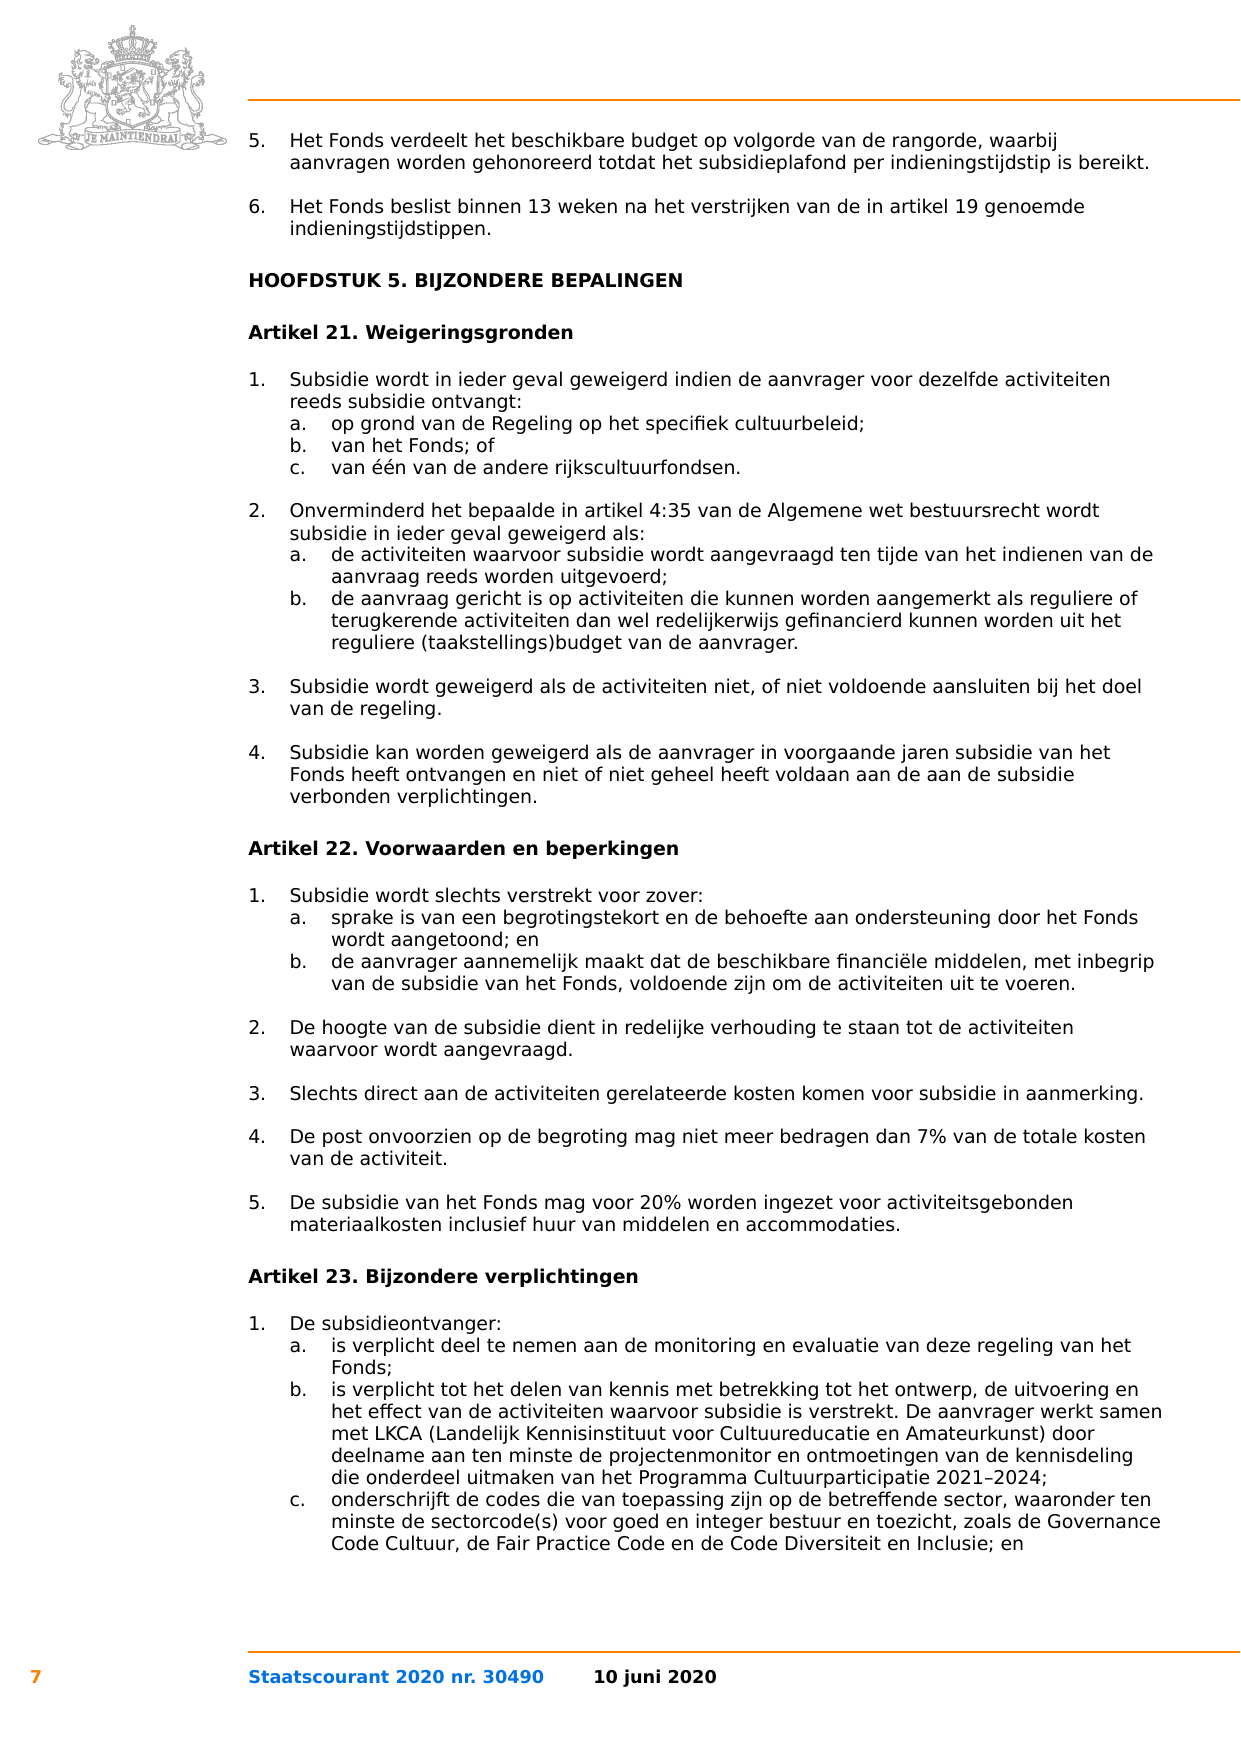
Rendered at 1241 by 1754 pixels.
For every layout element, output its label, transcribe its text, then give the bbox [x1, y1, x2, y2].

text 5. De subsidie van het Fonds mag voor 20% worden ingezet voor activiteitsgebonden materiaalkosten inclusief huur van middelen en accommodaties. [248, 1192, 1163, 1236]
subtitle Artikel 21. Weigeringsgronden [248, 322, 1163, 344]
text 4. De post onvoorzien op de begroting mag niet meer bedragen dan 7% van de totale kosten van de activiteit. [248, 1126, 1163, 1170]
text b. is verplicht tot het delen van kennis met betrekking tot het ontwerp, de uitvoering en het effect van de activiteiten waarvoor subsidie is verstrekt. De aanvrager werkt samen met LKCA (Landelijk Kennisinstituut voor Cultuureducatie en Amateurkunst) door deelname aan ten minste de projectenmonitor en ontmoetingen van de kennisdeling die onderdeel uitmaken van het Programma Cultuurparticipatie 2021–2024; [289, 1379, 1163, 1489]
subtitle HOOFDSTUK 5. BIJZONDERE BEPALINGEN [248, 270, 1163, 292]
text a. op grond van de Regeling op het specifiek cultuurbeleid; [289, 413, 1163, 434]
text 3. Slechts direct aan de activiteiten gerelateerde kosten komen voor subsidie in aanmerking. [248, 1082, 1163, 1104]
text 6. Het Fonds beslist binnen 13 weken na het verstrijken van de in artikel 19 genoemde indieningstijdstippen. [248, 196, 1163, 240]
text c. onderschrijft de codes die van toepassing zijn op de betreffende sector, waaronder ten minste de sectorcode(s) voor goed en integer bestuur en toezicht, zoals de Governance Code Cultuur, de Fair Practice Code en de Code Diversiteit en Inclusie; en [289, 1489, 1163, 1555]
subtitle Artikel 22. Voorwaarden en beperkingen [248, 838, 1163, 860]
text 1. Subsidie wordt in ieder geval geweigerd indien de aanvrager voor dezelfde activiteiten reeds subsidie ontvangt: [248, 369, 1163, 413]
picture [38, 25, 227, 150]
text 1. Subsidie wordt slechts verstrekt voor zover: [248, 885, 1163, 907]
text b. de aanvrager aannemelijk maakt dat de beschikbare financiële middelen, met inbegrip van de subsidie van het Fonds, voldoende zijn om de activiteiten uit te voeren. [289, 951, 1163, 995]
text c. van één van de andere rijkscultuurfondsen. [289, 457, 1163, 478]
text a. is verplicht deel te nemen aan de monitoring en evaluatie van deze regeling van het Fonds; [289, 1335, 1163, 1379]
text 1. De subsidieontvanger: [248, 1313, 1163, 1335]
subtitle Artikel 23. Bijzondere verplichtingen [248, 1266, 1163, 1288]
text 4. Subsidie kan worden geweigerd als de aanvrager in voorgaande jaren subsidie van het Fonds heeft ontvangen en niet of niet geheel heeft voldaan aan de aan de subsidie verbonden verplichtingen. [248, 742, 1163, 808]
text b. de aanvraag gericht is op activiteiten die kunnen worden aangemerkt als reguliere of terugkerende activiteiten dan wel redelijkerwijs gefinancierd kunnen worden uit het reguliere (taakstellings)budget van de aanvrager. [289, 588, 1163, 654]
text 2. De hoogte van de subsidie dient in redelijke verhouding te staan tot de activiteiten waarvoor wordt aangevraagd. [248, 1017, 1163, 1061]
text a. de activiteiten waarvoor subsidie wordt aangevraagd ten tijde van het indienen van de aanvraag reeds worden uitgevoerd; [289, 544, 1163, 588]
text 5. Het Fonds verdeelt het beschikbare budget op volgorde van de rangorde, waarbij aanvragen worden gehonoreerd totdat het subsidieplafond per indieningstijdstip is bereikt. [248, 130, 1163, 174]
text a. sprake is van een begrotingstekort en de behoefte aan ondersteuning door het Fonds wordt aangetoond; en [289, 907, 1163, 951]
text 2. Onverminderd het bepaalde in artikel 4:35 van de Algemene wet bestuursrecht wordt subsidie in ieder geval geweigerd als: [248, 500, 1163, 544]
text 3. Subsidie wordt geweigerd als de activiteiten niet, of niet voldoende aansluiten bij het doel van de regeling. [248, 676, 1163, 720]
text b. van het Fonds; of [289, 434, 1163, 457]
